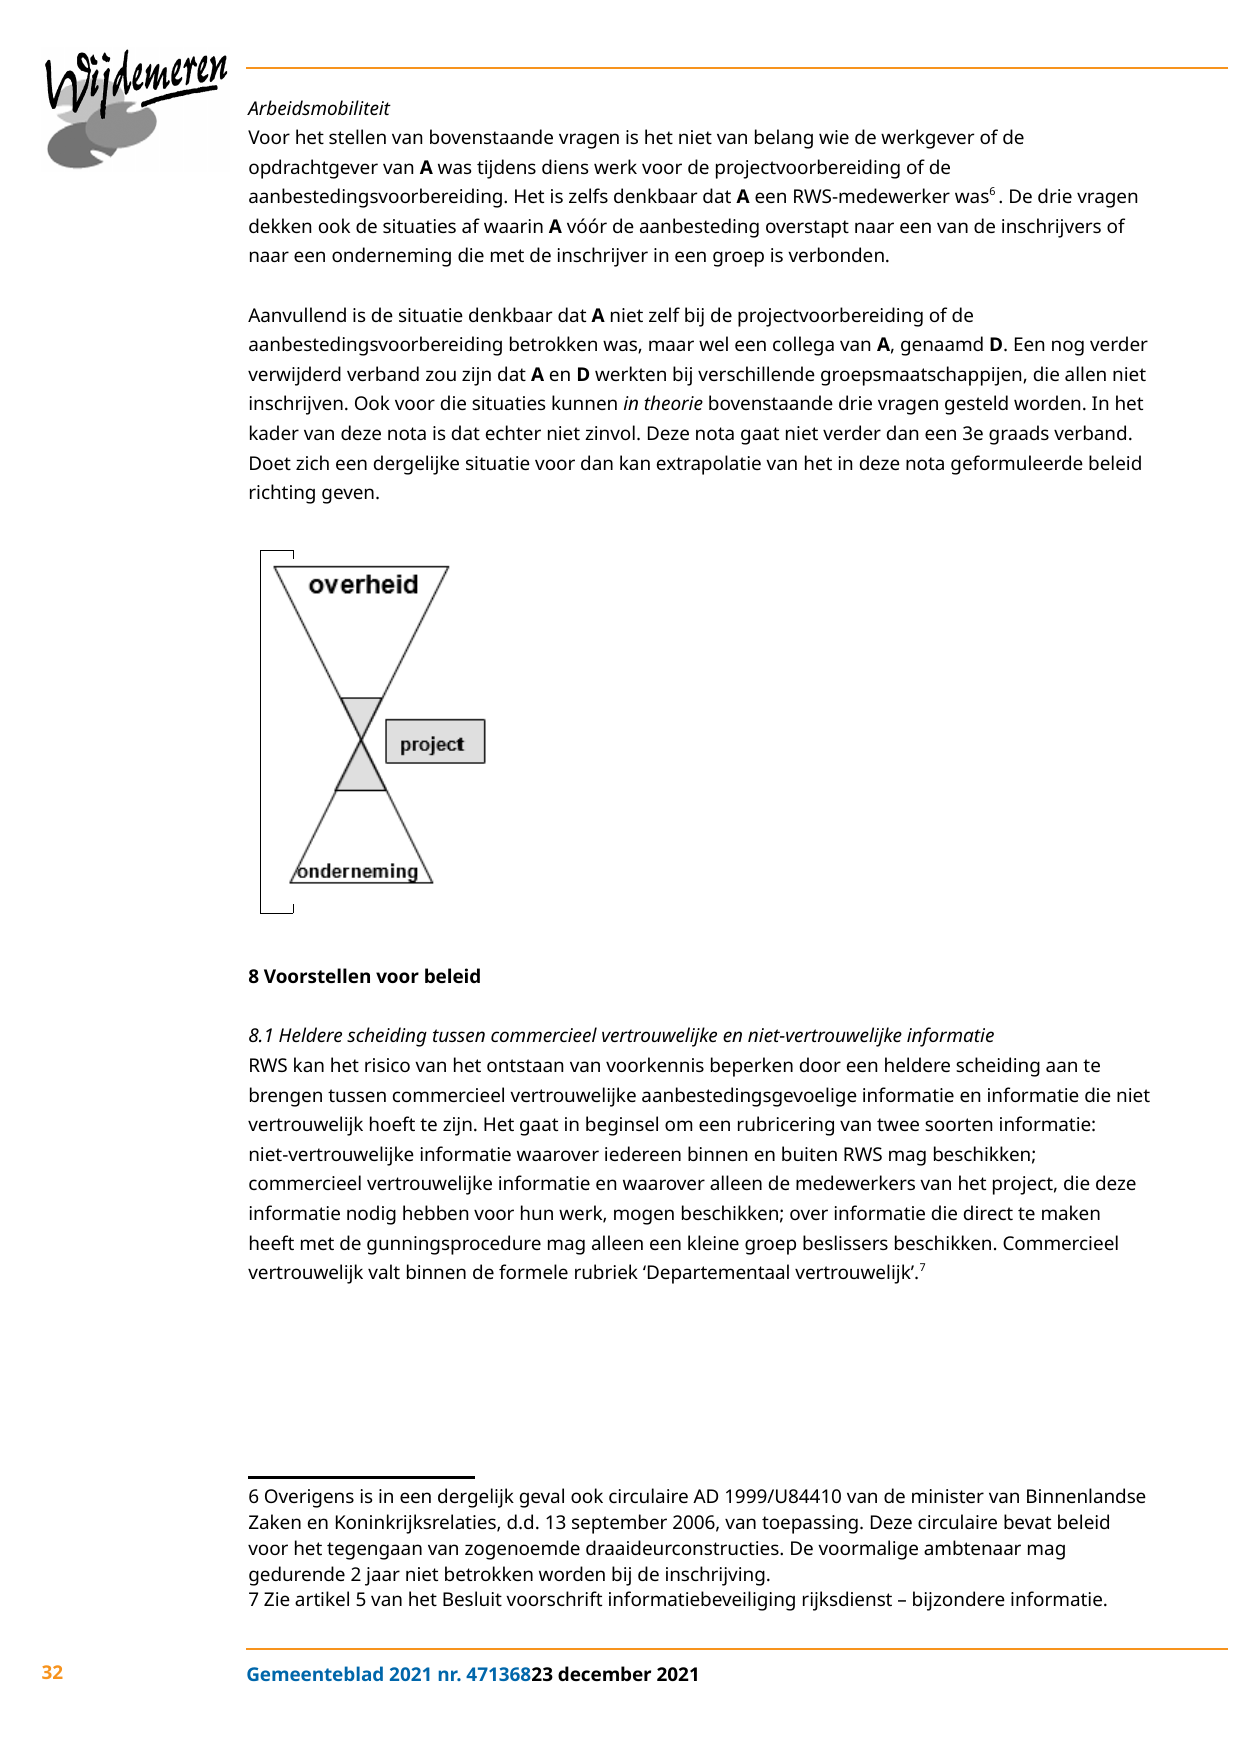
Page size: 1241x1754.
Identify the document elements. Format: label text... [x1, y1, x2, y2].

text RWS kan het risico van het ontstaan van voorkennis beperken door een heldere scheiding aan te brengen tussen commercieel vertrouwelijke aanbestedingsgevoelige informatie en informatie die niet vertrouwelijk hoeft te zijn. Het gaat in beginsel om een rubricering van twee soorten informatie: [248, 1052, 1152, 1137]
text 8.1 Heldere scheiding tussen commercieel vertrouwelijke en niet-vertrouwelijke informatie [248, 1023, 1152, 1048]
text Aanvullend is de situatie denkbaar dat A niet zelf bij de projectvoorbereiding of de aanbestedingsvoorbereiding betrokken was, maar wel een collega van A, genaamd D. Een nog verder verwijderd verband zou zijn dat A en D werkten bij verschillende groepsmaatschappijen, die allen niet inschrijven. Ook voor die situaties kunnen in theorie bovenstaande drie vragen gesteld worden. In het kader van deze nota is dat echter niet zinvol. Deze nota gaat niet verder dan een 3e graads verband. Doet zich een dergelijke situatie voor dan kan extrapolatie van het in deze nota geformuleerde beleid richting geven. [248, 302, 1152, 505]
text Voor het stellen van bovenstaande vragen is het niet van belang wie de werkgever of de opdrachtgever van A was tijdens diens werk voor de projectvoorbereiding of de aanbestedingsvoorbereiding. Het is zelfs denkbaar dat A een RWS-medewerker was. De drie vragen dekken ook de situaties af waarin A vóór de aanbesteding overstapt naar een van de inschrijvers of naar een onderneming die met de inschrijver in een groep is verbonden. [248, 124, 1152, 268]
text Arbeidsmobiliteit [248, 95, 1152, 121]
text 8 Voorstellen voor beleid [248, 963, 1152, 989]
picture [41, 47, 231, 172]
text Zie artikel 5 van het Besluit voorschrift informatiebeveiliging rijksdienst – bijzondere informatie. [248, 1586, 1152, 1612]
text commercieel vertrouwelijke informatie en waarover alleen de medewerkers van het project, die deze informatie nodig hebben voor hun werk, mogen beschikken; over informatie die direct te maken heeft met de gunningsprocedure mag alleen een kleine groep beslissers beschikken. Commercieel vertrouwelijk valt binnen de formele rubriek ‘Departementaal vertrouwelijk’. [248, 1171, 1152, 1285]
picture [268, 559, 505, 904]
text Overigens is in een dergelijk geval ook circulaire AD 1999/U84410 van de minister van Binnenlandse Zaken en Koninkrijksrelaties, d.d. 13 september 2006, van toepassing. Deze circulaire bevat beleid voor het tegengaan van zogenoemde draaideurconstructies. De voormalige ambtenaar mag gedurende 2 jaar niet betrokken worden bij de inschrijving. [248, 1483, 1152, 1586]
text niet-vertrouwelijke informatie waarover iedereen binnen en buiten RWS mag beschikken; [248, 1141, 1152, 1167]
